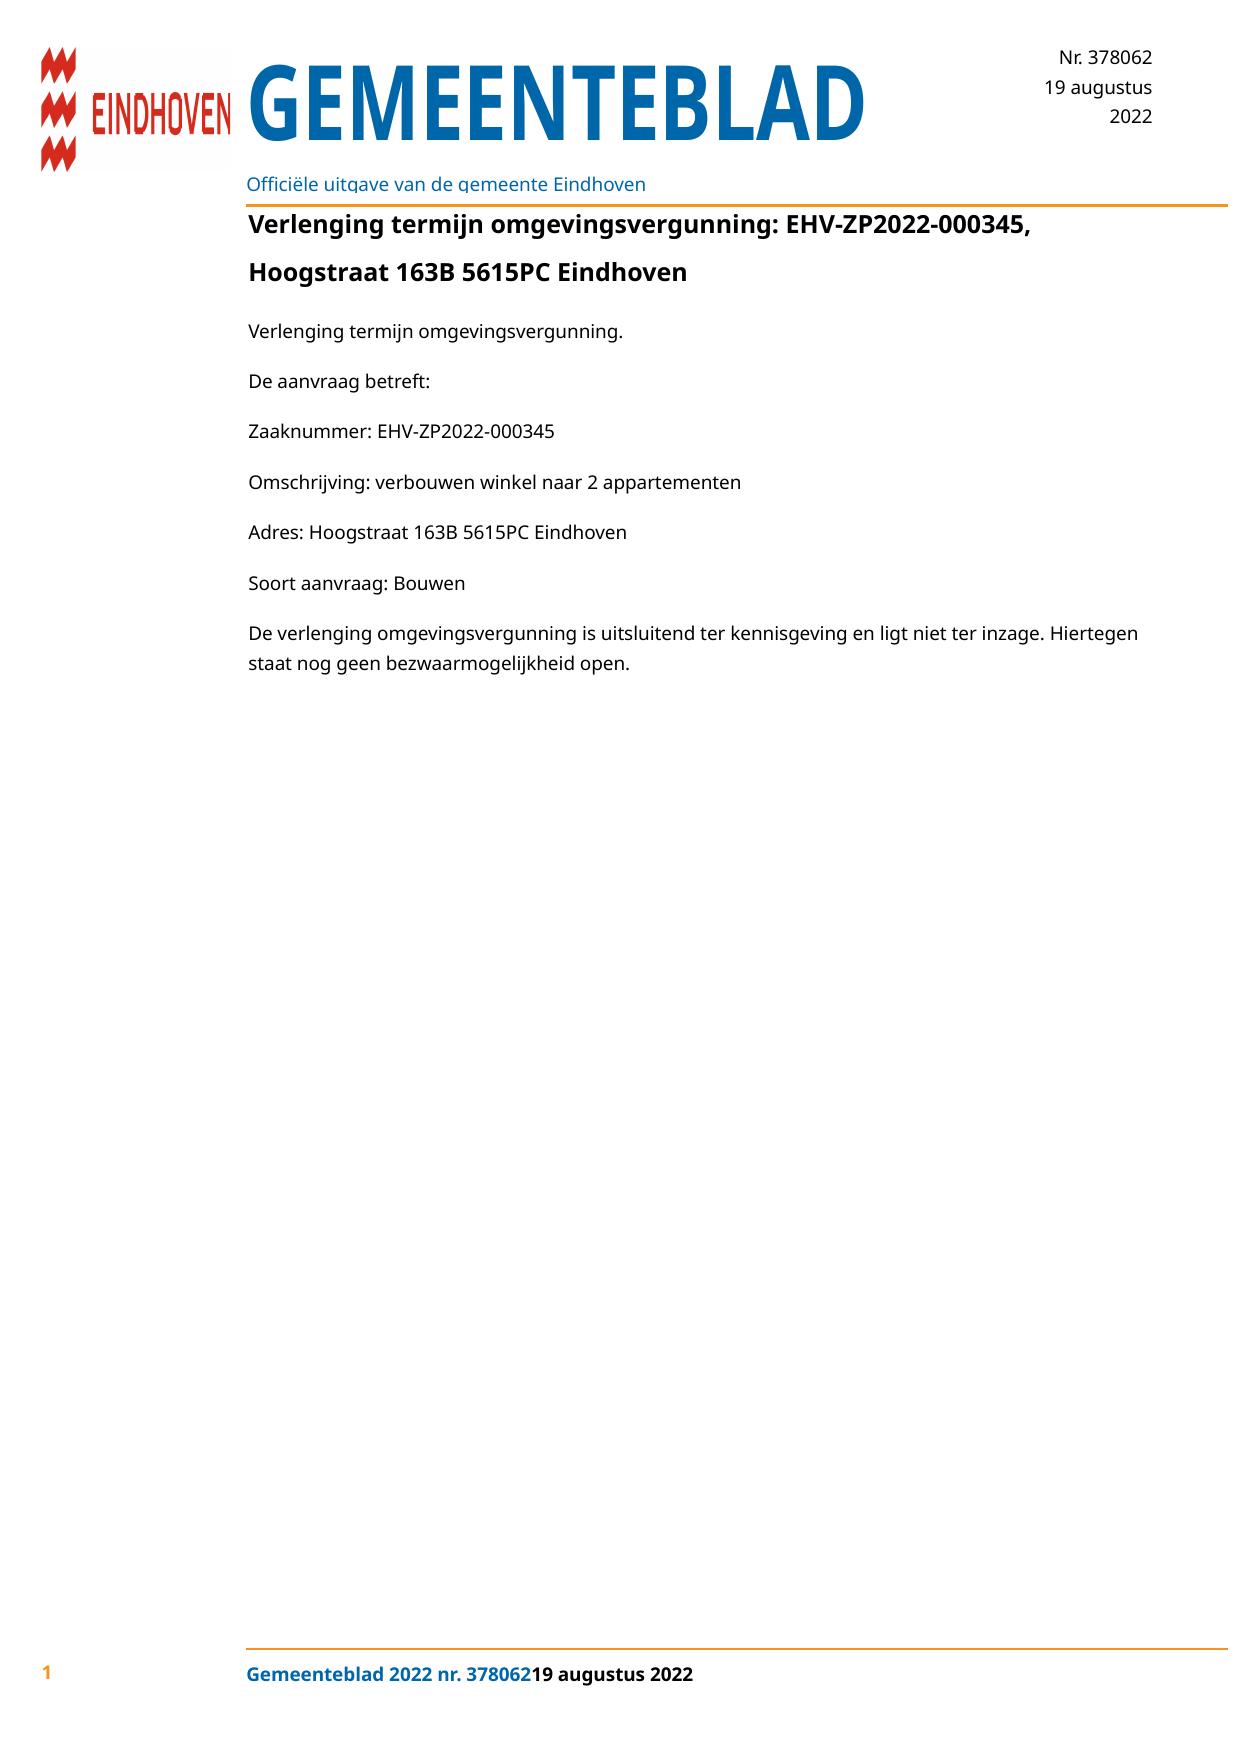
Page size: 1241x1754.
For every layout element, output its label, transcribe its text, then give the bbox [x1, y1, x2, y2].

text De verlenging omgevingsvergunning is uitsluitend ter kennisgeving en ligt niet ter inzage. Hiertegen staat nog geen bezwaarmogelijkheid open. [248, 620, 1152, 676]
text Soort aanvraag: Bouwen [248, 570, 1152, 596]
text De aanvraag betreft: [248, 368, 1152, 394]
text Omschrijving: verbouwen winkel naar 2 appartementen [248, 469, 1152, 495]
text Verlenging termijn omgevingsvergunning: EHV-ZP2022-000345, Hoogstraat 163B 5615PC Eindhoven [248, 207, 1152, 288]
text Verlenging termijn omgevingsvergunning. [248, 318, 1152, 344]
text Adres: Hoogstraat 163B 5615PC Eindhoven [248, 519, 1152, 545]
text Zaaknummer: EHV-ZP2022-000345 [248, 419, 1152, 444]
picture [41, 47, 231, 172]
